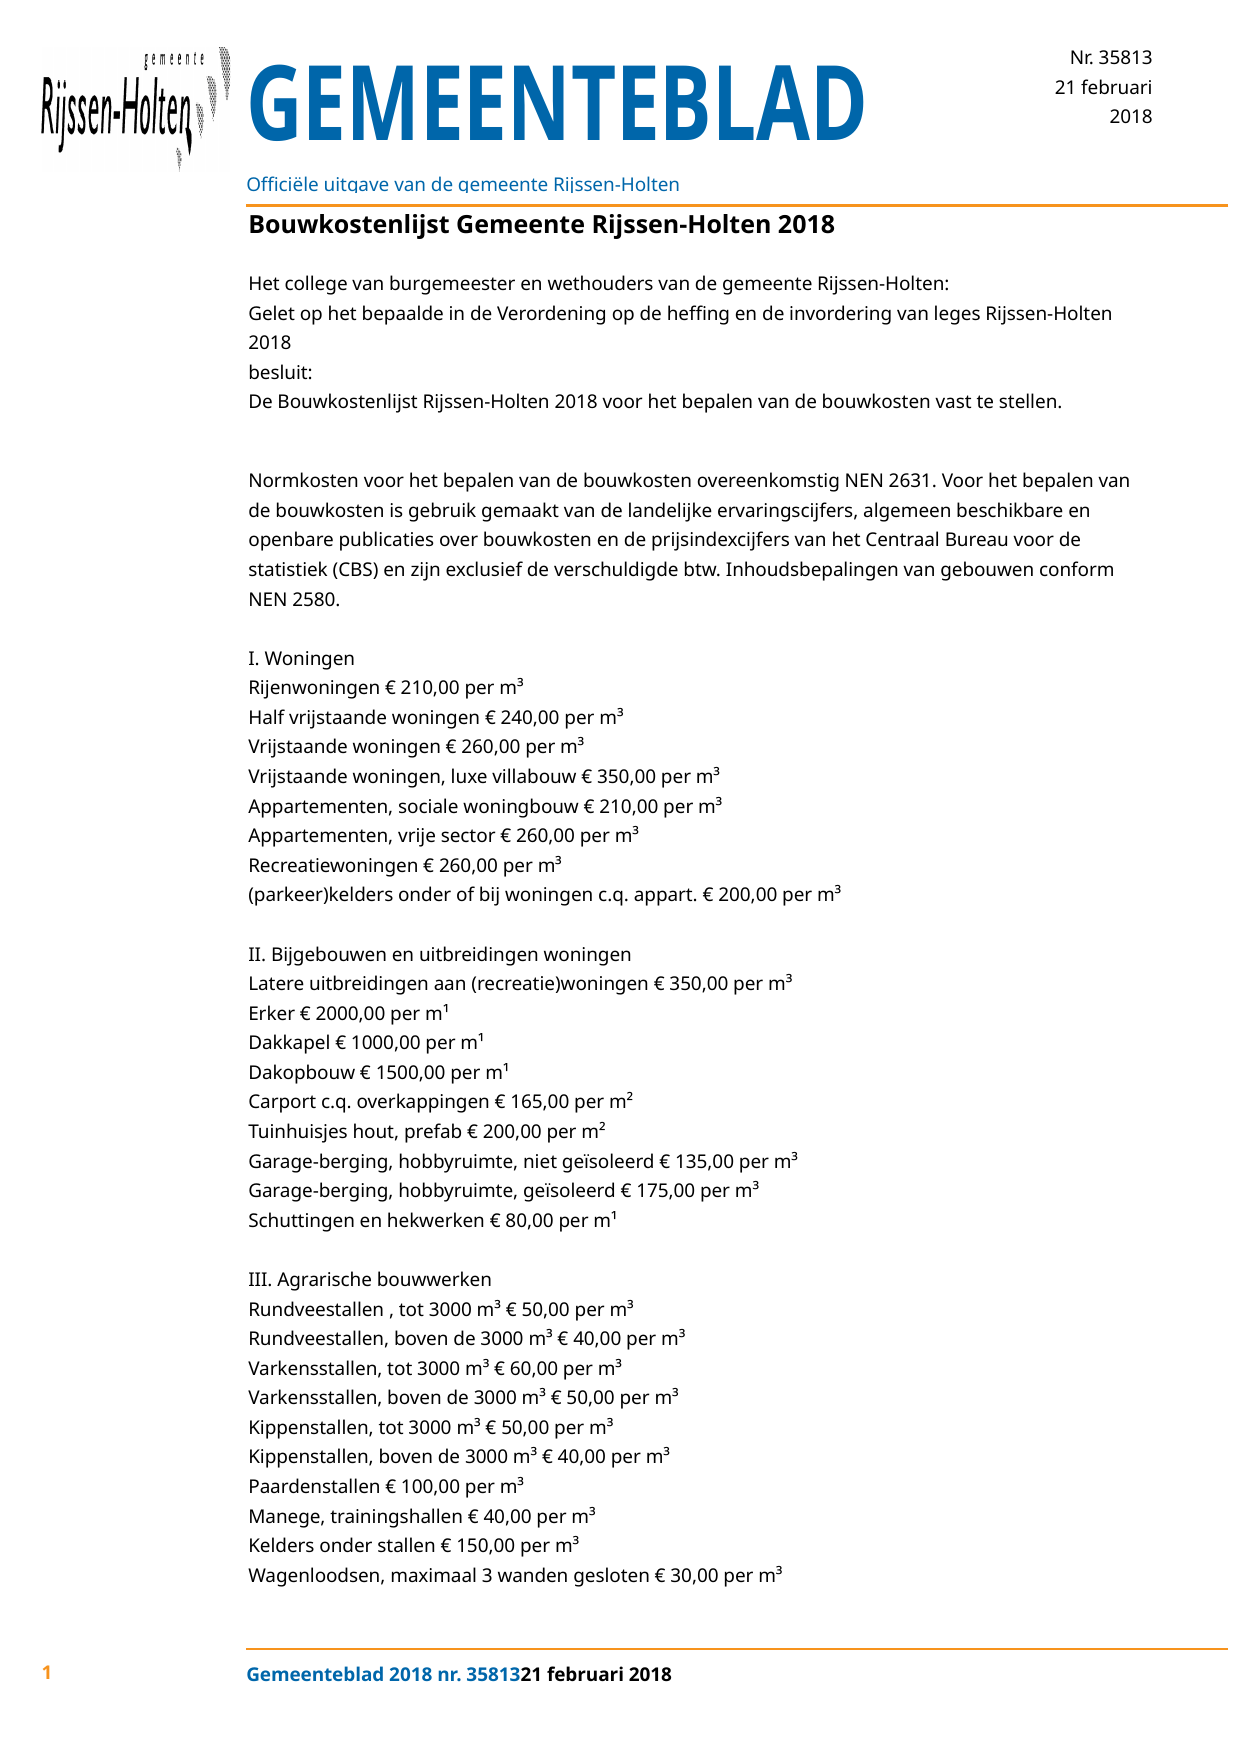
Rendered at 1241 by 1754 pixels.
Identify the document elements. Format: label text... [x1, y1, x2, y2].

text Kippenstallen, tot 3000 m³ € 50,00 per m³ [248, 1414, 1152, 1440]
text Half vrijstaande woningen € 240,00 per m³ [248, 704, 1152, 730]
text (parkeer)kelders onder of bij woningen c.q. appart. € 200,00 per m³ [248, 882, 1152, 907]
text Appartementen, sociale woningbouw € 210,00 per m³ [248, 793, 1152, 819]
text Dakkapel € 1000,00 per m¹ [248, 1029, 1152, 1055]
text Rijenwoningen € 210,00 per m³ [248, 674, 1152, 700]
text III. Agrarische bouwwerken [248, 1266, 1152, 1292]
text Garage-berging, hobbyruimte, geïsoleerd € 175,00 per m³ [248, 1177, 1152, 1203]
text Paardenstallen € 100,00 per m³ [248, 1473, 1152, 1499]
text Varkensstallen, boven de 3000 m³ € 50,00 per m³ [248, 1384, 1152, 1410]
text Latere uitbreidingen aan (recreatie)woningen € 350,00 per m³ [248, 970, 1152, 996]
text Erker € 2000,00 per m¹ [248, 1000, 1152, 1026]
text Rundveestallen , tot 3000 m³ € 50,00 per m³ [248, 1296, 1152, 1322]
text Het college van burgemeester en wethouders van de gemeente Rijssen-Holten: [248, 270, 1152, 296]
text Carport c.q. overkappingen € 165,00 per m² [248, 1089, 1152, 1114]
text Wagenloodsen, maximaal 3 wanden gesloten € 30,00 per m³ [248, 1562, 1152, 1588]
text Kelders onder stallen € 150,00 per m³ [248, 1532, 1152, 1558]
text Varkensstallen, tot 3000 m³ € 60,00 per m³ [248, 1355, 1152, 1381]
text Recreatiewoningen € 260,00 per m³ [248, 852, 1152, 878]
text II. Bijgebouwen en uitbreidingen woningen [248, 941, 1152, 967]
text Vrijstaande woningen € 260,00 per m³ [248, 734, 1152, 759]
text Rundveestallen, boven de 3000 m³ € 40,00 per m³ [248, 1325, 1152, 1351]
text Tuinhuisjes hout, prefab € 200,00 per m² [248, 1118, 1152, 1144]
text De Bouwkostenlijst Rijssen-Holten 2018 voor het bepalen van de bouwkosten vast te stellen. [248, 389, 1152, 414]
text besluit: [248, 359, 1152, 385]
text I. Woningen [248, 645, 1152, 671]
text Vrijstaande woningen, luxe villabouw € 350,00 per m³ [248, 763, 1152, 789]
text Garage-berging, hobbyruimte, niet geïsoleerd € 135,00 per m³ [248, 1148, 1152, 1174]
picture [41, 47, 231, 172]
text Manege, trainingshallen € 40,00 per m³ [248, 1503, 1152, 1529]
text Bouwkostenlijst Gemeente Rijssen-Holten 2018 [248, 207, 1152, 241]
text Kippenstallen, boven de 3000 m³ € 40,00 per m³ [248, 1444, 1152, 1469]
text Normkosten voor het bepalen van de bouwkosten overeenkomstig NEN 2631. Voor het bepalen van de bouwkosten is gebruik gemaakt van de landelijke ervaringscijfers, algemeen beschikbare en openbare publicaties over bouwkosten en de prijsindexcijfers van het Centraal Bureau voor de statistiek (CBS) en zijn exclusief de verschuldigde btw. Inhoudsbepalingen van gebouwen conform NEN 2580. [248, 467, 1152, 612]
text Appartementen, vrije sector € 260,00 per m³ [248, 822, 1152, 848]
text Schuttingen en hekwerken € 80,00 per m¹ [248, 1207, 1152, 1233]
text Dakopbouw € 1500,00 per m¹ [248, 1059, 1152, 1085]
text Gelet op het bepaalde in de Verordening op de heffing en de invordering van leges Rijssen-Holten 2018 [248, 300, 1152, 355]
